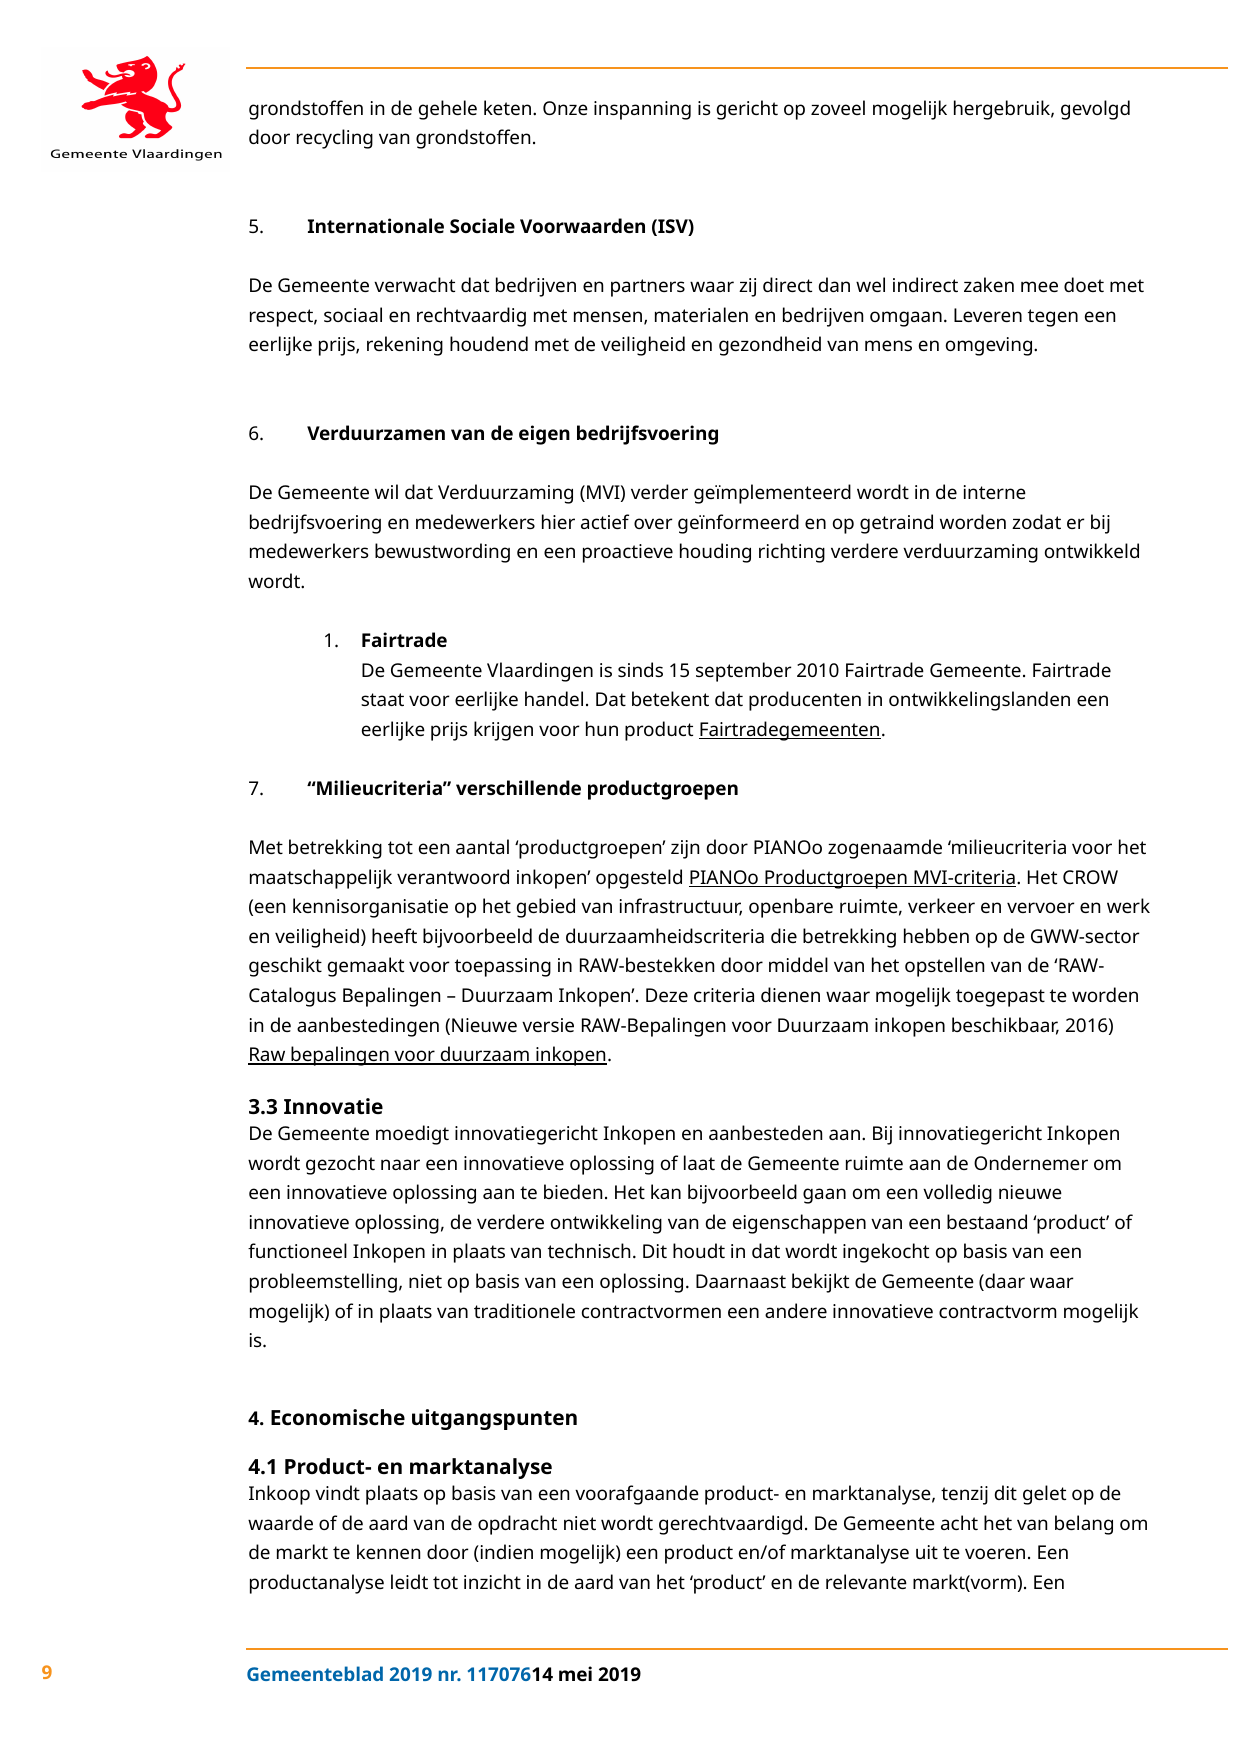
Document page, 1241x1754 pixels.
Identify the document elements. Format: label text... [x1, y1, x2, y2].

text 4. Economische uitgangspunten [248, 1403, 1152, 1431]
list Verduurzamen van de eigen bedrijfsvoering [248, 420, 1152, 446]
text Met betrekking tot een aantal ‘productgroepen’ zijn door PIANOo zogenaamde ‘milieucriteria voor het maatschappelijk verantwoord inkopen’ opgesteld PIANOo Productgroepen MVI-criteria. Het CROW (een kennisorganisatie op het gebied van infrastructuur, openbare ruimte, verkeer en vervoer en werk en veiligheid) heeft bijvoorbeeld de duurzaamheidscriteria die betrekking hebben op de GWW-sector geschikt gemaakt voor toepassing in RAW-bestekken door middel van het opstellen van de ‘RAW-Catalogus Bepalingen – Duurzaam Inkopen’. Deze criteria dienen waar mogelijk toegepast te worden in de aanbestedingen (Nieuwe versie RAW-Bepalingen voor Duurzaam inkopen beschikbaar, 2016) Raw bepalingen voor duurzaam inkopen. [248, 834, 1152, 1067]
text De Gemeente wil dat Verduurzaming (MVI) verder geïmplementeerd wordt in de interne bedrijfsvoering en medewerkers hier actief over geïnformeerd en op getraind worden zodat er bij medewerkers bewustwording en een proactieve houding richting verdere verduurzaming ontwikkeld wordt. [248, 479, 1152, 594]
text De Gemeente verwacht dat bedrijven en partners waar zij direct dan wel indirect zaken mee doet met respect, sociaal en rechtvaardig met mensen, materialen en bedrijven omgaan. Leveren tegen een eerlijke prijs, rekening houdend met de veiligheid en gezondheid van mens en omgeving. [248, 272, 1152, 357]
list Fairtrade [323, 627, 1152, 653]
text De Gemeente moedigt innovatiegericht Inkopen en aanbesteden aan. Bij innovatiegericht Inkopen wordt gezocht naar een innovatieve oplossing of laat de Gemeente ruimte aan de Ondernemer om een innovatieve oplossing aan te bieden. Het kan bijvoorbeeld gaan om een volledig nieuwe innovatieve oplossing, de verdere ontwikkeling van de eigenschappen van een bestaand ‘product’ of functioneel Inkopen in plaats van technisch. Dit houdt in dat wordt ingekocht op basis van een probleemstelling, niet op basis van een oplossing. Daarnaast bekijkt de Gemeente (daar waar mogelijk) of in plaats van traditionele contractvormen een andere innovatieve contractvorm mogelijk is. [248, 1120, 1152, 1353]
text grondstoffen in de gehele keten. Onze inspanning is gericht op zoveel mogelijk hergebruik, gevolgd door recycling van grondstoffen. [248, 95, 1152, 150]
text 4.1 Product- en marktanalyse [248, 1452, 1152, 1480]
picture [41, 47, 231, 172]
list De Gemeente Vlaardingen is sinds 15 september 2010 Fairtrade Gemeente. Fairtrade staat voor eerlijke handel. Dat betekent dat producenten in ontwikkelingslanden een eerlijke prijs krijgen voor hun product Fairtradegemeenten. [323, 657, 1152, 742]
text Inkoop vindt plaats op basis van een voorafgaande product- en marktanalyse, tenzij dit gelet op de waarde of de aard van de opdracht niet wordt gerechtvaardigd. De Gemeente acht het van belang om de markt te kennen door (indien mogelijk) een product en/of marktanalyse uit te voeren. Een productanalyse leidt tot inzicht in de aard van het ‘product’ en de relevante markt(vorm). Een [248, 1480, 1152, 1595]
text 3.3 Innovatie [248, 1092, 1152, 1120]
list “Milieucriteria” verschillende productgroepen [248, 775, 1152, 801]
list Internationale Sociale Voorwaarden (ISV) [248, 213, 1152, 239]
